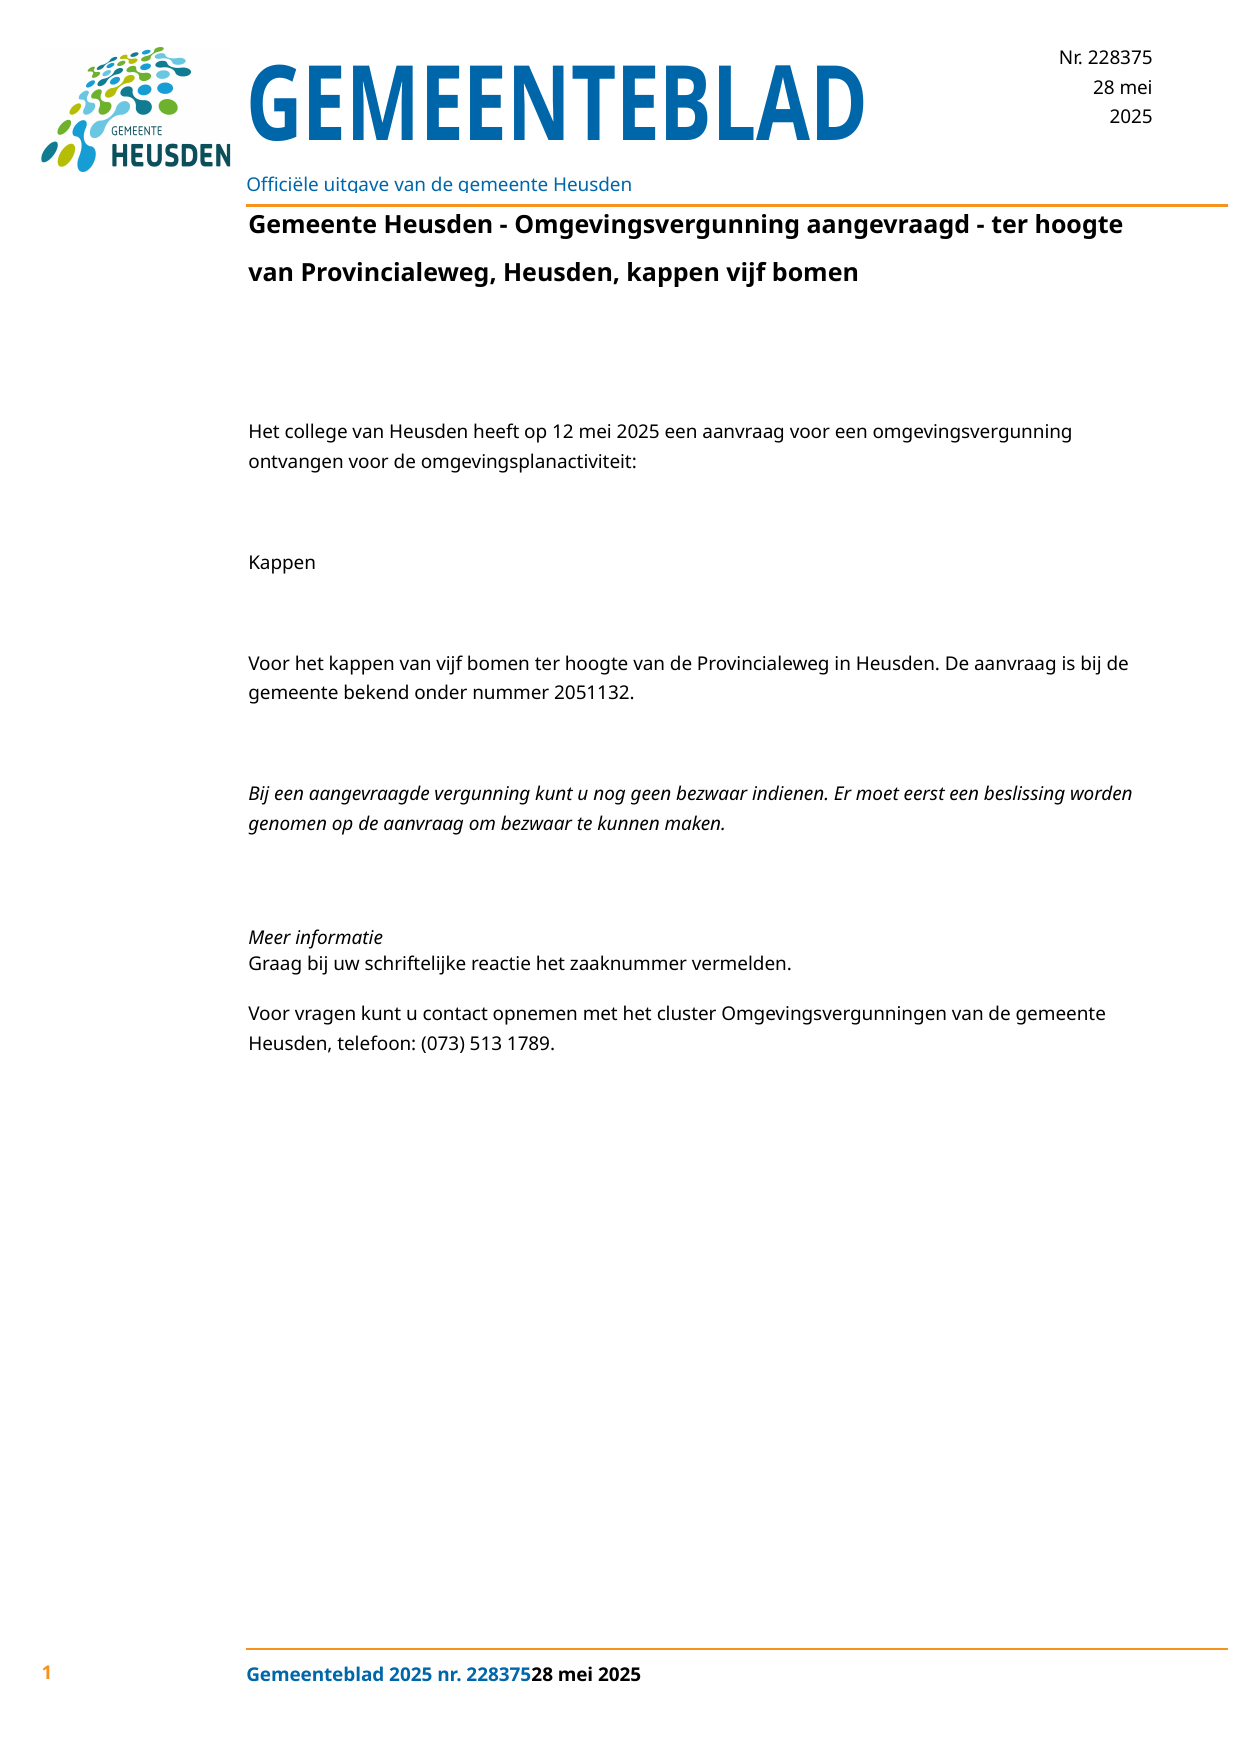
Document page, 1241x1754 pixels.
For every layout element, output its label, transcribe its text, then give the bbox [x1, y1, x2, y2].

text Voor vragen kunt u contact opnemen met het cluster Omgevingsvergunningen van de gemeente Heusden, telefoon: (073) 513 1789. [248, 1001, 1152, 1056]
text Gemeente Heusden - Omgevingsvergunning aangevraagd - ter hoogte van Provincialeweg, Heusden, kappen vijf bomen [248, 207, 1152, 288]
text Bij een aangevraagde vergunning kunt u nog geen bezwaar indienen. Er moet eerst een beslissing worden genomen op de aanvraag om bezwaar te kunnen maken. [248, 780, 1152, 836]
text Meer informatie [248, 924, 1152, 950]
text Graag bij uw schriftelijke reactie het zaaknummer vermelden. [248, 950, 1152, 976]
text Voor het kappen van vijf bomen ter hoogte van de Provincialeweg in Heusden. De aanvraag is bij de gemeente bekend onder nummer 2051132. [248, 650, 1152, 705]
text Kappen [248, 549, 1152, 575]
picture [41, 47, 231, 172]
text Het college van Heusden heeft op 12 mei 2025 een aanvraag voor een omgevingsvergunning ontvangen voor de omgevingsplanactiviteit: [248, 419, 1152, 474]
